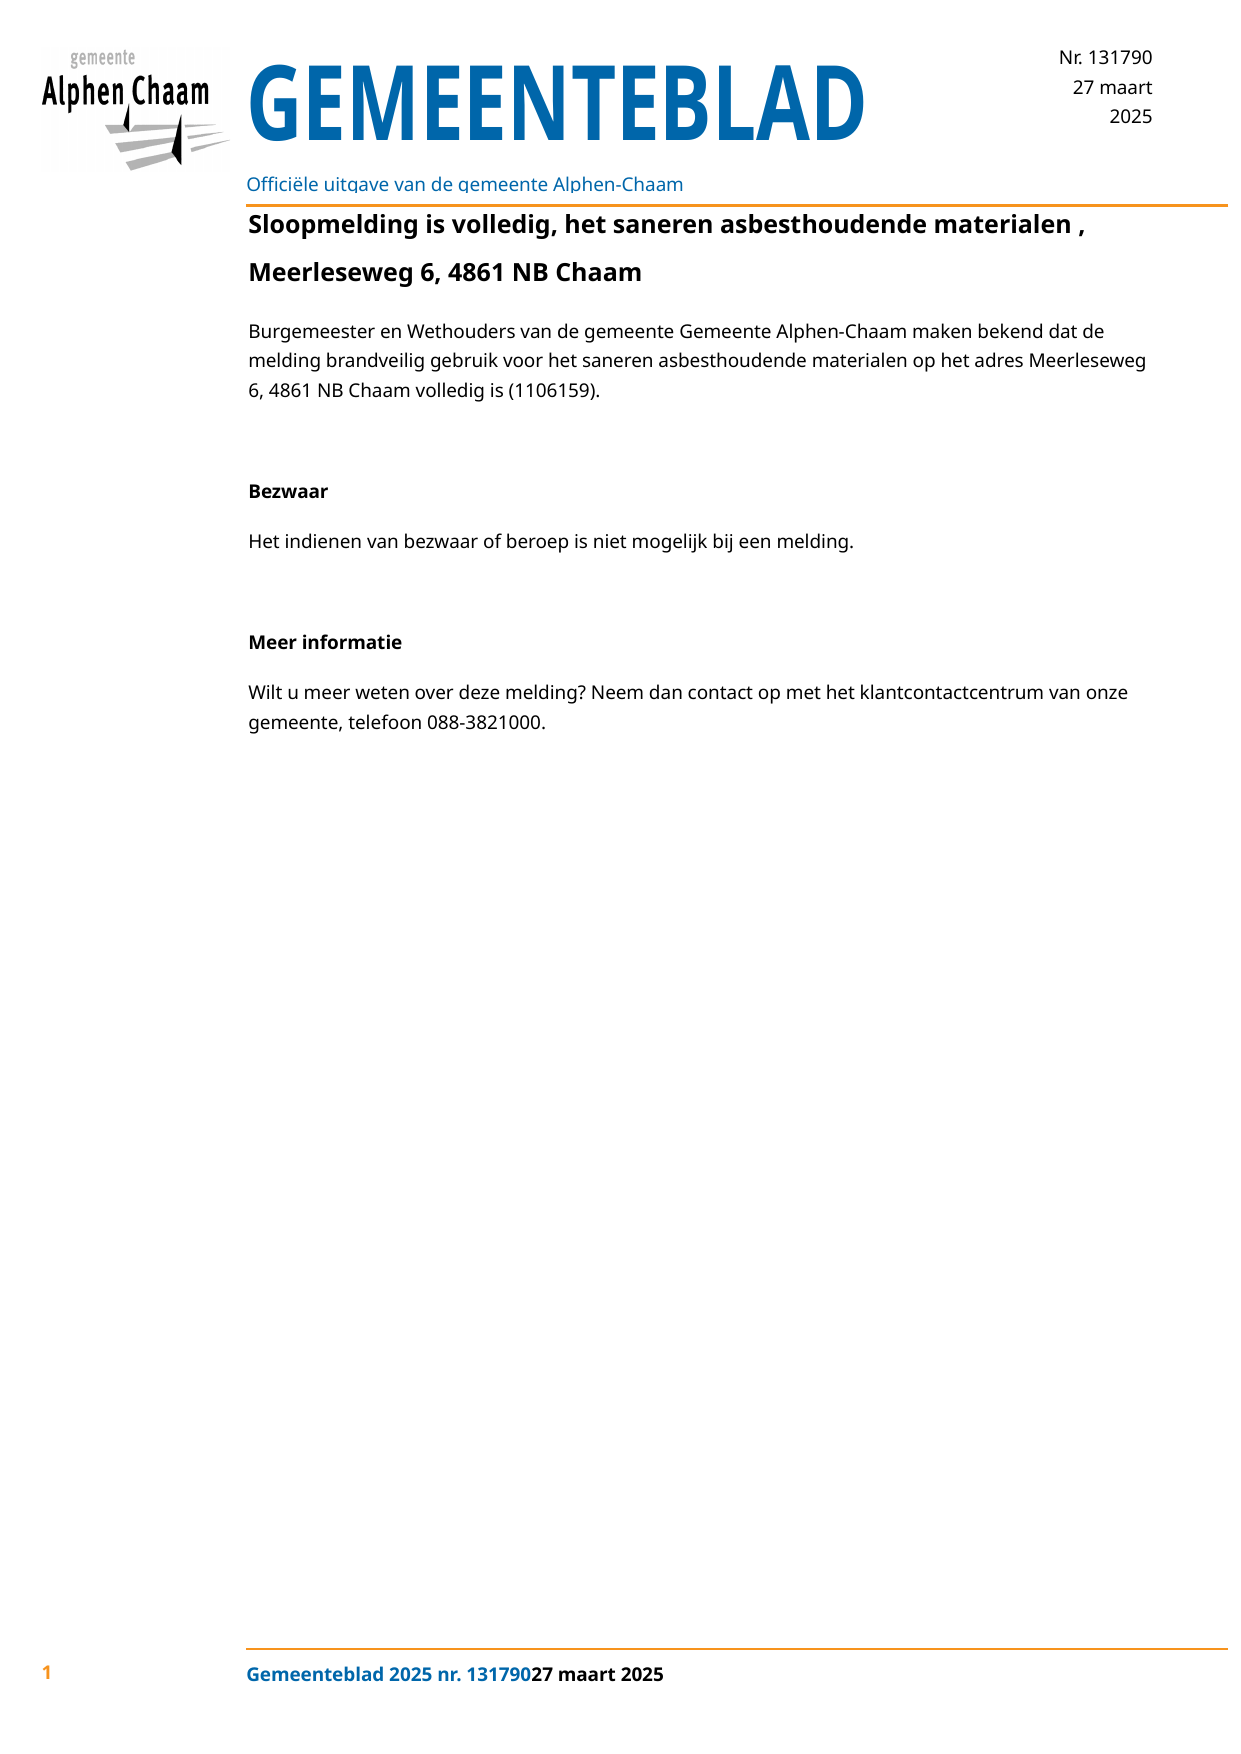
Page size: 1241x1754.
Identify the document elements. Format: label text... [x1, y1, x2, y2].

text Sloopmelding is volledig, het saneren asbesthoudende materialen , Meerleseweg 6, 4861 NB Chaam [248, 207, 1152, 288]
text Bezwaar [248, 478, 1152, 504]
text Het indienen van bezwaar of beroep is niet mogelijk bij een melding. [248, 528, 1152, 554]
text Wilt u meer weten over deze melding? Neem dan contact op met het klantcontactcentrum van onze gemeente, telefoon 088-3821000. [248, 679, 1152, 735]
text Meer informatie [248, 629, 1152, 655]
picture [41, 47, 231, 172]
text Burgemeester en Wethouders van de gemeente Gemeente Alphen-Chaam maken bekend dat de melding brandveilig gebruik voor het saneren asbesthoudende materialen op het adres Meerleseweg 6, 4861 NB Chaam volledig is (1106159). [248, 318, 1152, 403]
